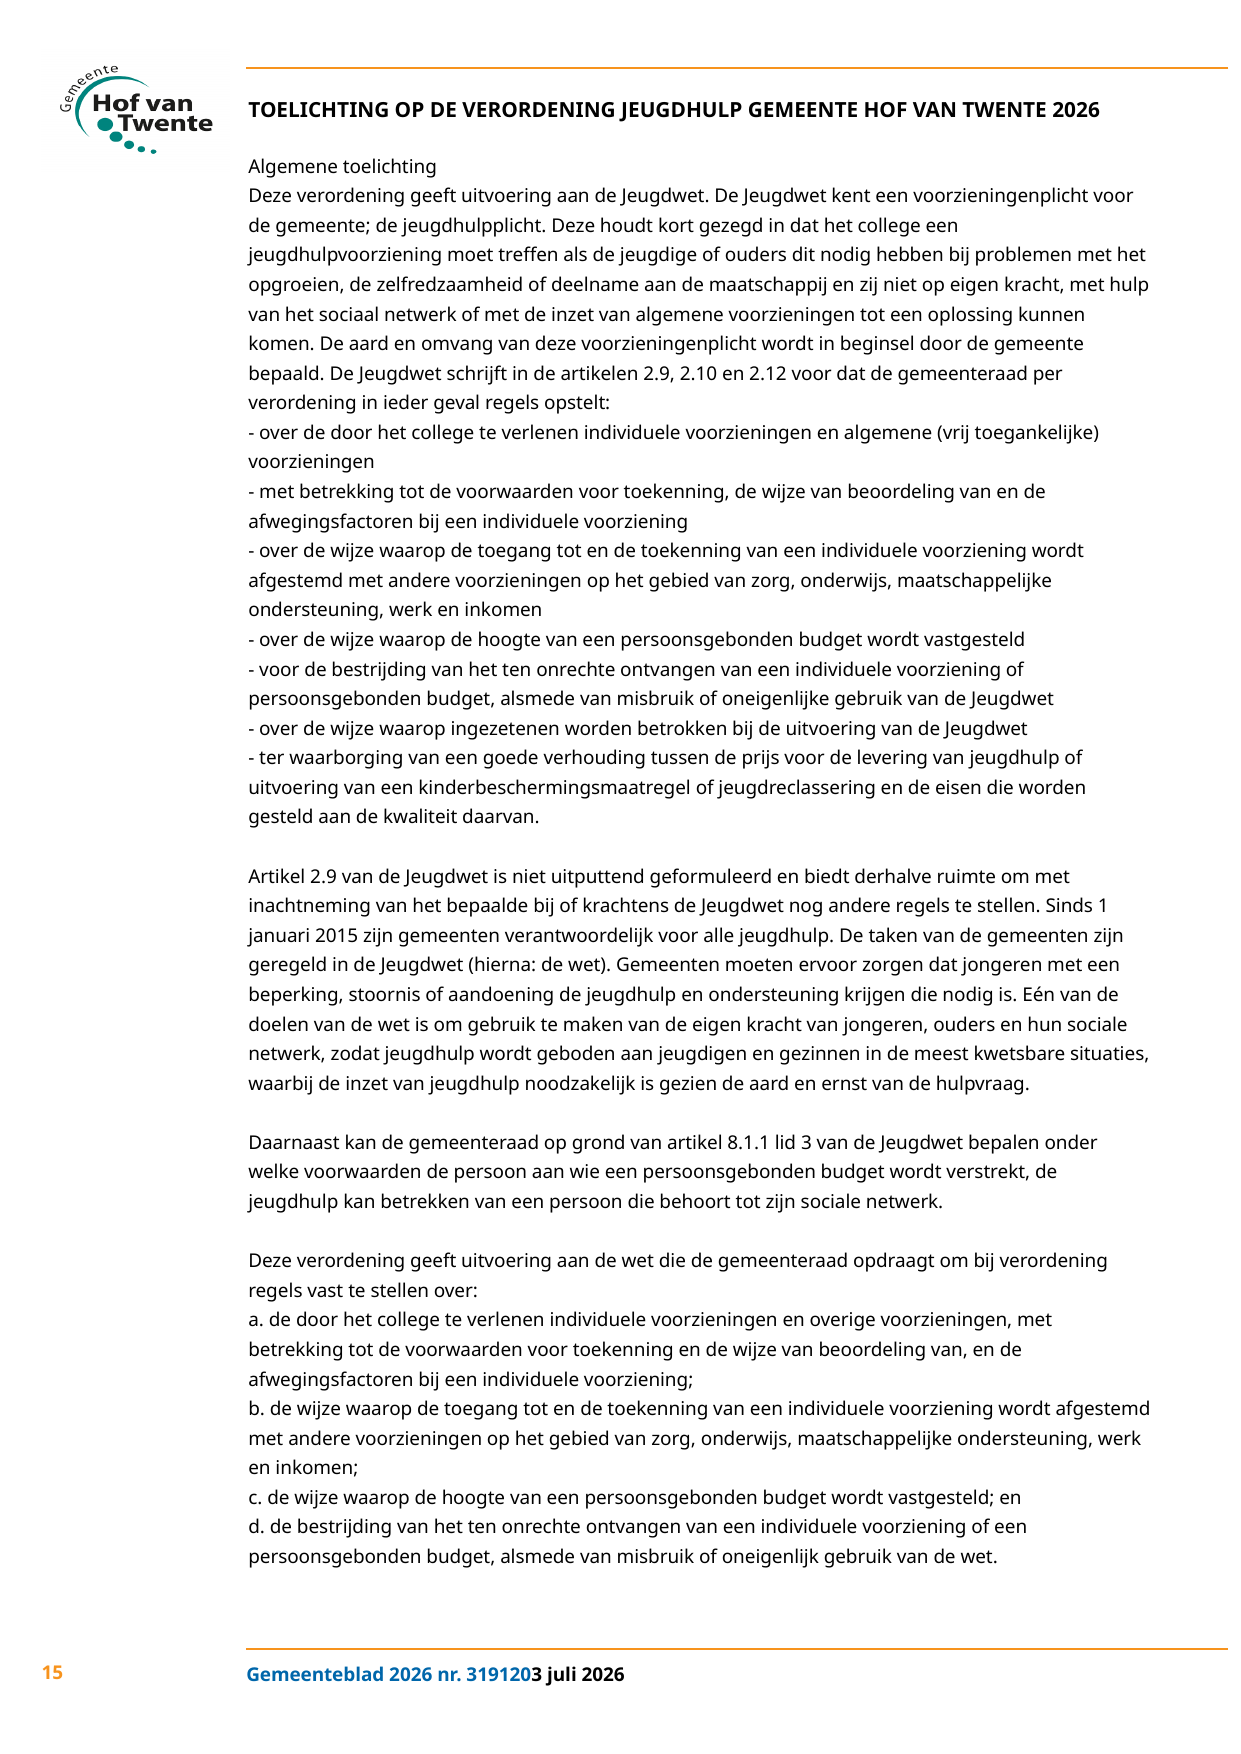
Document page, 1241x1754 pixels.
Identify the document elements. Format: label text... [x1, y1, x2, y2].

text c. de wijze waarop de hoogte van een persoonsgebonden budget wordt vastgesteld; en [248, 1484, 1152, 1510]
text - over de wijze waarop ingezetenen worden betrokken bij de uitvoering van de Jeugdwet [248, 715, 1152, 741]
text - over de wijze waarop de hoogte van een persoonsgebonden budget wordt vastgesteld [248, 626, 1152, 652]
text Deze verordening geeft uitvoering aan de wet die de gemeenteraad opdraagt om bij verordening regels vast te stellen over: [248, 1247, 1152, 1303]
picture [41, 47, 231, 172]
text Artikel 2.9 van de Jeugdwet is niet uitputtend geformuleerd en biedt derhalve ruimte om met inachtneming van het bepaalde bij of krachtens de Jeugdwet nog andere regels te stellen. Sinds 1 januari 2015 zijn gemeenten verantwoordelijk voor alle jeugdhulp. De taken van de gemeenten zijn geregeld in de Jeugdwet (hierna: de wet). Gemeenten moeten ervoor zorgen dat jongeren met een beperking, stoornis of aandoening de jeugdhulp en ondersteuning krijgen die nodig is. Eén van de doelen van de wet is om gebruik te maken van de eigen kracht van jongeren, ouders en hun sociale netwerk, zodat jeugdhulp wordt geboden aan jeugdigen en gezinnen in de meest kwetsbare situaties, waarbij de inzet van jeugdhulp noodzakelijk is gezien de aard en ernst van de hulpvraag. [248, 863, 1152, 1096]
text - over de wijze waarop de toegang tot en de toekenning van een individuele voorziening wordt afgestemd met andere voorzieningen op het gebied van zorg, onderwijs, maatschappelijke ondersteuning, werk en inkomen [248, 537, 1152, 622]
text - voor de bestrijding van het ten onrechte ontvangen van een individuele voorziening of persoonsgebonden budget, alsmede van misbruik of oneigenlijke gebruik van de Jeugdwet [248, 656, 1152, 711]
text - ter waarborging van een goede verhouding tussen de prijs voor de levering van jeugdhulp of uitvoering van een kinderbeschermingsmaatregel of jeugdreclassering en de eisen die worden gesteld aan de kwaliteit daarvan. [248, 744, 1152, 829]
text Deze verordening geeft uitvoering aan de Jeugdwet. De Jeugdwet kent een voorzieningenplicht voor de gemeente; de jeugdhulpplicht. Deze houdt kort gezegd in dat het college een jeugdhulpvoorziening moet treffen als de jeugdige of ouders dit nodig hebben bij problemen met het opgroeien, de zelfredzaamheid of deelname aan de maatschappij en zij niet op eigen kracht, met hulp van het sociaal netwerk of met de inzet van algemene voorzieningen tot een oplossing kunnen komen. De aard en omvang van deze voorzieningenplicht wordt in beginsel door de gemeente bepaald. De Jeugdwet schrijft in de artikelen 2.9, 2.10 en 2.12 voor dat de gemeenteraad per verordening in ieder geval regels opstelt: [248, 182, 1152, 415]
text - over de door het college te verlenen individuele voorzieningen en algemene (vrij toegankelijke) voorzieningen [248, 419, 1152, 474]
text Daarnaast kan de gemeenteraad op grond van artikel 8.1.1 lid 3 van de Jeugdwet bepalen onder welke voorwaarden de persoon aan wie een persoonsgebonden budget wordt verstrekt, de jeugdhulp kan betrekken van een persoon die behoort tot zijn sociale netwerk. [248, 1129, 1152, 1214]
text b. de wijze waarop de toegang tot en de toekenning van een individuele voorziening wordt afgestemd met andere voorzieningen op het gebied van zorg, onderwijs, maatschappelijke ondersteuning, werk en inkomen; [248, 1395, 1152, 1480]
text a. de door het college te verlenen individuele voorzieningen en overige voorzieningen, met betrekking tot de voorwaarden voor toekenning en de wijze van beoordeling van, en de afwegingsfactoren bij een individuele voorziening; [248, 1307, 1152, 1392]
text TOELICHTING OP DE VERORDENING JEUGDHULP GEMEENTE HOF VAN TWENTE 2026 [248, 95, 1152, 123]
text - met betrekking tot de voorwaarden voor toekenning, de wijze van beoordeling van en de afwegingsfactoren bij een individuele voorziening [248, 478, 1152, 534]
text Algemene toelichting [248, 153, 1152, 179]
text d. de bestrijding van het ten onrechte ontvangen van een individuele voorziening of een persoonsgebonden budget, alsmede van misbruik of oneigenlijk gebruik van de wet. [248, 1514, 1152, 1569]
